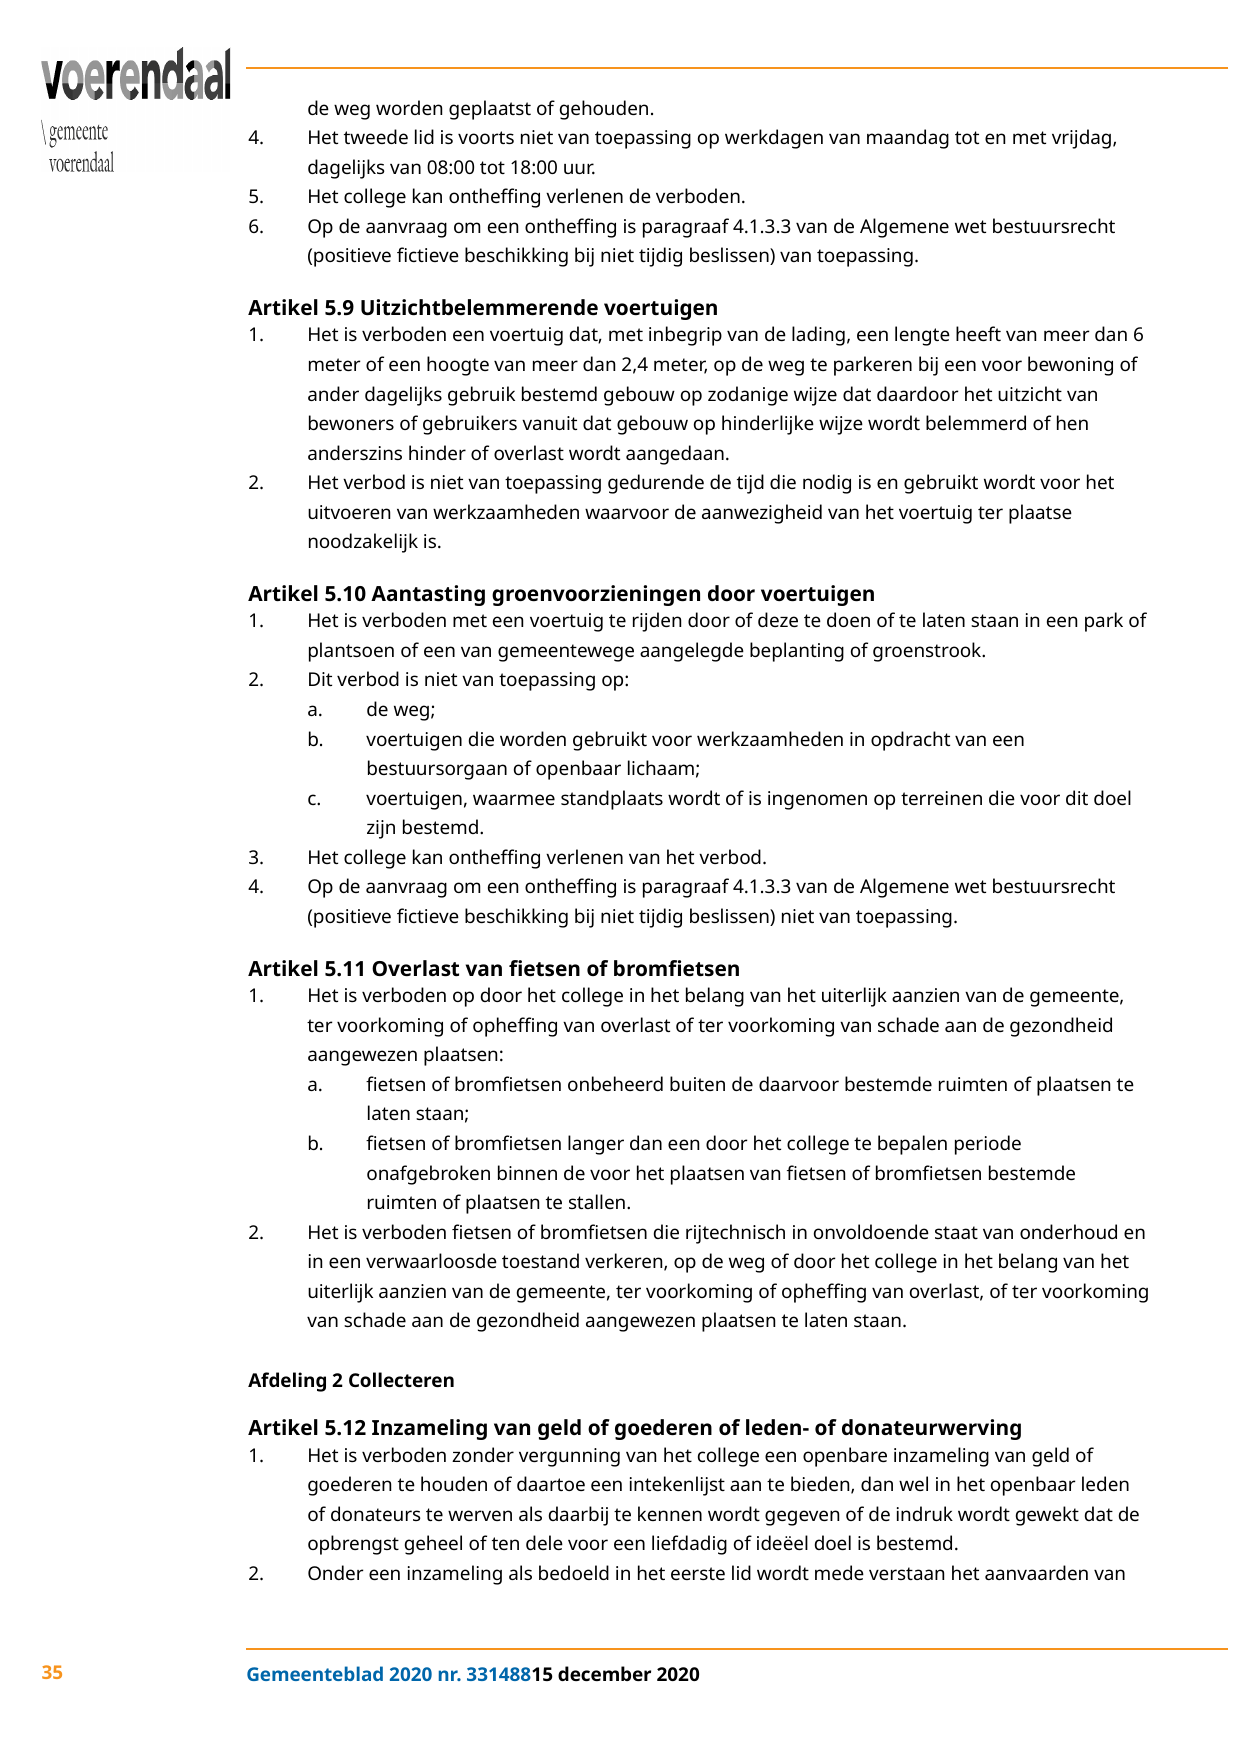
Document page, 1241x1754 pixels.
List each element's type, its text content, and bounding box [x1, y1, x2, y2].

text Afdeling 2 Collecteren [248, 1367, 1152, 1392]
list fietsen of bromfietsen langer dan een door het college te bepalen periode onafgebroken binnen de voor het plaatsen van fietsen of bromfietsen bestemde ruimten of plaatsen te stallen. [307, 1130, 1152, 1215]
list Op de aanvraag om een ontheffing is paragraaf 4.1.3.3 van de Algemene wet bestuursrecht (positieve fictieve beschikking bij niet tijdig beslissen) niet van toepassing. [248, 874, 1152, 929]
text Artikel 5.10 Aantasting groenvoorzieningen door voertuigen [248, 579, 1152, 607]
list Dit verbod is niet van toepassing op: [248, 667, 1152, 692]
text Artikel 5.9 Uitzichtbelemmerende voertuigen [248, 293, 1152, 322]
list Het is verboden op door het college in het belang van het uiterlijk aanzien van de gemeente, ter voorkoming of opheffing van overlast of ter voorkoming van schade aan de gezondheid aangewezen plaatsen: [248, 982, 1152, 1067]
list Onder een inzameling als bedoeld in het eerste lid wordt mede verstaan het aanvaarden van [248, 1560, 1152, 1586]
list Het is verboden een voertuig dat, met inbegrip van de lading, een lengte heeft van meer dan 6 meter of een hoogte van meer dan 2,4 meter, op de weg te parkeren bij een voor bewoning of ander dagelijks gebruik bestemd gebouw op zodanige wijze dat daardoor het uitzicht van bewoners of gebruikers vanuit dat gebouw op hinderlijke wijze wordt belemmerd of hen anderszins hinder of overlast wordt aangedaan. [248, 322, 1152, 466]
list Op de aanvraag om een ontheffing is paragraaf 4.1.3.3 van de Algemene wet bestuursrecht (positieve fictieve beschikking bij niet tijdig beslissen) van toepassing. [248, 213, 1152, 268]
list Het is verboden fietsen of bromfietsen die rijtechnisch in onvoldoende staat van onderhoud en in een verwaarloosde toestand verkeren, op de weg of door het college in het belang van het uiterlijk aanzien van de gemeente, ter voorkoming of opheffing van overlast, of ter voorkoming van schade aan de gezondheid aangewezen plaatsen te laten staan. [248, 1219, 1152, 1333]
list de weg worden geplaatst of gehouden. [248, 95, 1152, 121]
list voertuigen, waarmee standplaats wordt of is ingenomen op terreinen die voor dit doel zijn bestemd. [307, 785, 1152, 840]
list Het verbod is niet van toepassing gedurende de tijd die nodig is en gebruikt wordt voor het uitvoeren van werkzaamheden waarvoor de aanwezigheid van het voertuig ter plaatse noodzakelijk is. [248, 469, 1152, 554]
list voertuigen die worden gebruikt voor werkzaamheden in opdracht van een bestuursorgaan of openbaar lichaam; [307, 726, 1152, 781]
list Het college kan ontheffing verlenen de verboden. [248, 183, 1152, 209]
list de weg; [307, 696, 1152, 722]
text Artikel 5.12 Inzameling van geld of goederen of leden- of donateurwerving [248, 1413, 1152, 1442]
list Het is verboden met een voertuig te rijden door of deze te doen of te laten staan in een park of plantsoen of een van gemeentewege aangelegde beplanting of groenstrook. [248, 607, 1152, 663]
list Het college kan ontheffing verlenen van het verbod. [248, 844, 1152, 870]
picture [41, 47, 231, 172]
list Het is verboden zonder vergunning van het college een openbare inzameling van geld of goederen te houden of daartoe een intekenlijst aan te bieden, dan wel in het openbaar leden of donateurs te werven als daarbij te kennen wordt gegeven of de indruk wordt gewekt dat de opbrengst geheel of ten dele voor een liefdadig of ideëel doel is bestemd. [248, 1442, 1152, 1556]
list Het tweede lid is voorts niet van toepassing op werkdagen van maandag tot en met vrijdag, dagelijks van 08:00 tot 18:00 uur. [248, 124, 1152, 180]
text Artikel 5.11 Overlast van fietsen of bromfietsen [248, 954, 1152, 982]
list fietsen of bromfietsen onbeheerd buiten de daarvoor bestemde ruimten of plaatsen te laten staan; [307, 1071, 1152, 1126]
